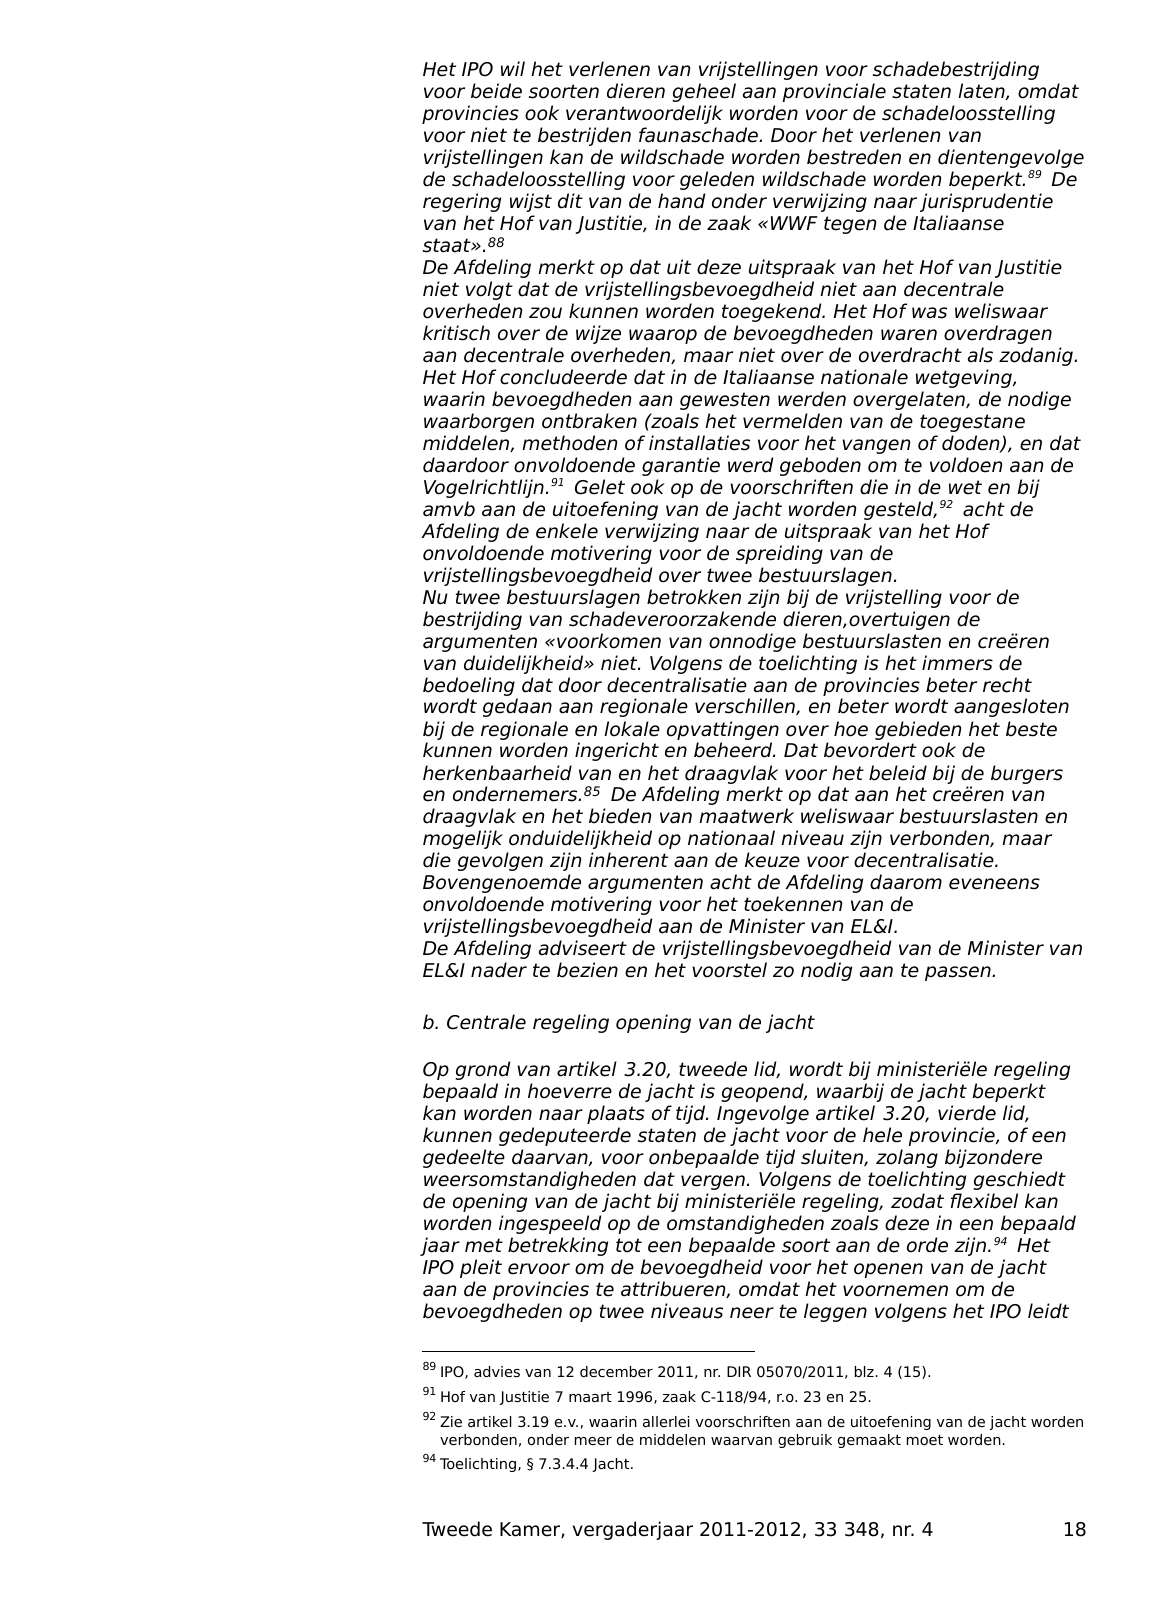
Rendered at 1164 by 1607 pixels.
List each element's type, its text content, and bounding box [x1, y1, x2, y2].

text Nu twee bestuurslagen betrokken zijn bij de vrijstelling voor de bestrijding van schadeveroorzakende dieren,overtuigen de argumenten «voorkomen van onnodige bestuurslasten en creëren van duidelijkheid» niet. Volgens de toelichting is het immers de bedoeling dat door decentralisatie aan de provincies beter recht wordt gedaan aan regionale verschillen, en beter wordt aangesloten bij de regionale en lokale opvattingen over hoe gebieden het beste kunnen worden ingericht en beheerd. Dat bevordert ook de herkenbaarheid van en het draagvlak voor het beleid bij de burgers en ondernemers.85 De Afdeling merkt op dat aan het creëren van draagvlak en het bieden van maatwerk weliswaar bestuurslasten en mogelijk onduidelijkheid op nationaal niveau zijn verbonden, maar die gevolgen zijn inherent aan de keuze voor decentralisatie. Bovengenoemde argumenten acht de Afdeling daarom eveneens onvoldoende motivering voor het toekennen van de vrijstellingsbevoegdheid aan de Minister van EL&I. [422, 587, 1087, 938]
text Het IPO wil het verlenen van vrijstellingen voor schadebestrijding voor beide soorten dieren geheel aan provinciale staten laten, omdat provincies ook verantwoordelijk worden voor de schadeloosstelling voor niet te bestrijden faunaschade. Door het verlenen van vrijstellingen kan de wildschade worden bestreden en dientengevolge de schadeloosstelling voor geleden wildschade worden beperkt. De regering wijst dit van de hand onder verwijzing naar jurisprudentie van het Hof van Justitie, in de zaak «WWF tegen de Italiaanse staat».88 [422, 59, 1087, 257]
text Toelichting, § 7.3.4.4 Jacht. [422, 1452, 1087, 1474]
text Zie artikel 3.19 e.v., waarin allerlei voorschriften aan de uitoefening van de jacht worden verbonden, onder meer de middelen waarvan gebruik gemaakt moet worden. [422, 1410, 1087, 1449]
text De Afdeling adviseert de vrijstellingsbevoegdheid van de Minister van EL&I nader te bezien en het voorstel zo nodig aan te passen. [422, 938, 1087, 982]
text Hof van Justitie 7 maart 1996, zaak C-118/94, r.o. 23 en 25. [422, 1385, 1087, 1407]
subtitle b. Centrale regeling opening van de jacht [422, 1012, 1087, 1034]
text Op grond van artikel 3.20, tweede lid, wordt bij ministeriële regeling bepaald in hoeverre de jacht is geopend, waarbij de jacht beperkt kan worden naar plaats of tijd. Ingevolge artikel 3.20, vierde lid, kunnen gedeputeerde staten de jacht voor de hele provincie, of een gedeelte daarvan, voor onbepaalde tijd sluiten, zolang bijzondere weersomstandigheden dat vergen. Volgens de toelichting geschiedt de opening van de jacht bij ministeriële regeling, zodat flexibel kan worden ingespeeld op de omstandigheden zoals deze in een bepaald jaar met betrekking tot een bepaalde soort aan de orde zijn. Het IPO pleit ervoor om de bevoegdheid voor het openen van de jacht aan de provincies te attribueren, omdat het voornemen om de bevoegdheden op twee niveaus neer te leggen volgens het IPO leidt [422, 1059, 1087, 1323]
text IPO, advies van 12 december 2011, nr. DIR 05070/2011, blz. 4 (15). [422, 1360, 1087, 1382]
text De Afdeling merkt op dat uit deze uitspraak van het Hof van Justitie niet volgt dat de vrijstellingsbevoegdheid niet aan decentrale overheden zou kunnen worden toegekend. Het Hof was weliswaar kritisch over de wijze waarop de bevoegdheden waren overdragen aan decentrale overheden, maar niet over de overdracht als zodanig. Het Hof concludeerde dat in de Italiaanse nationale wetgeving, waarin bevoegdheden aan gewesten werden overgelaten, de nodige waarborgen ontbraken (zoals het vermelden van de toegestane middelen, methoden of installaties voor het vangen of doden), en dat daardoor onvoldoende garantie werd geboden om te voldoen aan de Vogelrichtlijn. Gelet ook op de voorschriften die in de wet en bij amvb aan de uitoefening van de jacht worden gesteld, acht de Afdeling de enkele verwijzing naar de uitspraak van het Hof onvoldoende motivering voor de spreiding van de vrijstellingsbevoegdheid over twee bestuurslagen. [422, 257, 1087, 587]
